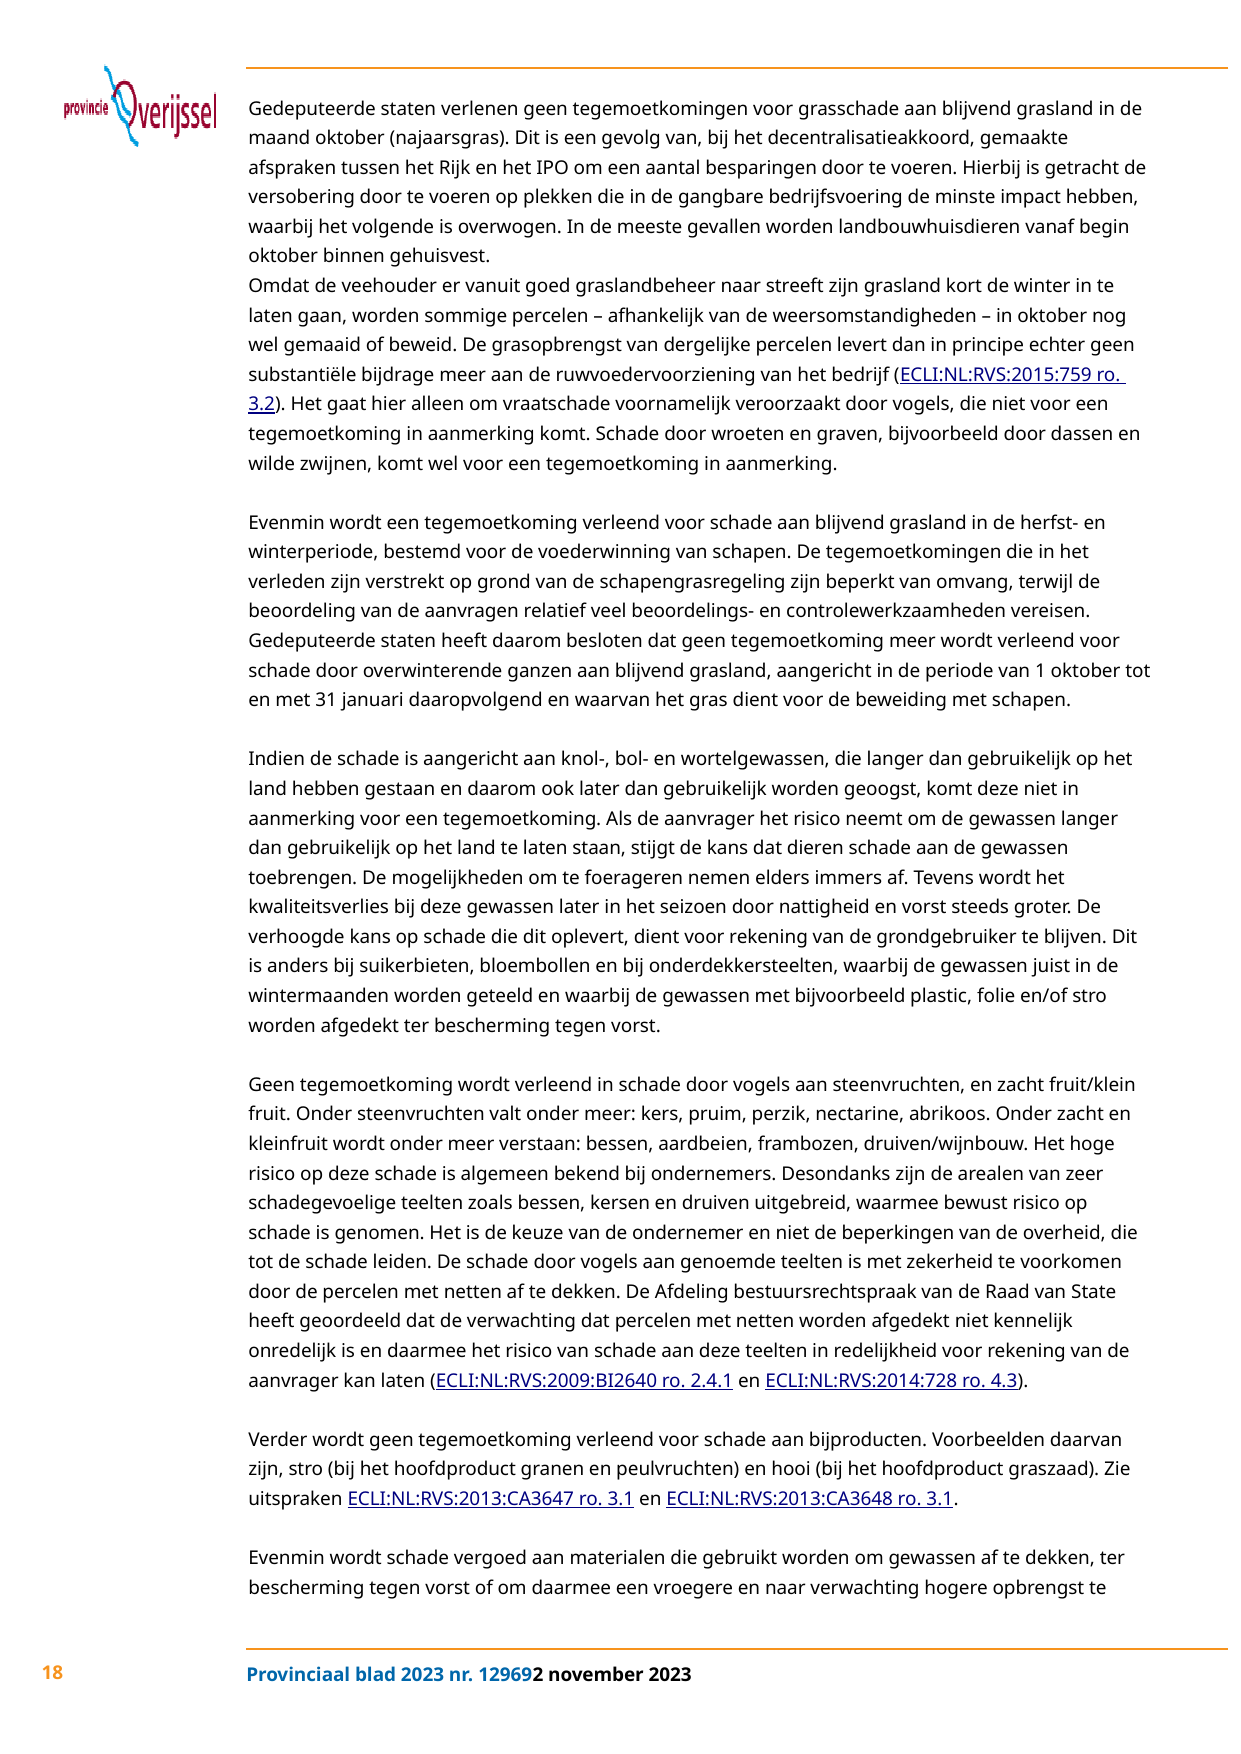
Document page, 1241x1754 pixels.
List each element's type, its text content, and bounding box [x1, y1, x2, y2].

text Omdat de veehouder er vanuit goed graslandbeheer naar streeft zijn grasland kort de winter in te laten gaan, worden sommige percelen – afhankelijk van de weersomstandigheden – in oktober nog wel gemaaid of beweid. De grasopbrengst van dergelijke percelen levert dan in principe echter geen substantiële bijdrage meer aan de ruwvoedervoorziening van het bedrijf (ECLI:NL:RVS:2015:759 ro. 3.2). Het gaat hier alleen om vraatschade voornamelijk veroorzaakt door vogels, die niet voor een tegemoetkoming in aanmerking komt. Schade door wroeten en graven, bijvoorbeeld door dassen en wilde zwijnen, komt wel voor een tegemoetkoming in aanmerking. [248, 272, 1152, 476]
text Indien de schade is aangericht aan knol-, bol- en wortelgewassen, die langer dan gebruikelijk op het land hebben gestaan en daarom ook later dan gebruikelijk worden geoogst, komt deze niet in aanmerking voor een tegemoetkoming. Als de aanvrager het risico neemt om de gewassen langer dan gebruikelijk op het land te laten staan, stijgt de kans dat dieren schade aan de gewassen toebrengen. De mogelijkheden om te foerageren nemen elders immers af. Tevens wordt het kwaliteitsverlies bij deze gewassen later in het seizoen door nattigheid en vorst steeds groter. De verhoogde kans op schade die dit oplevert, dient voor rekening van de grondgebruiker te blijven. Dit is anders bij suikerbieten, bloembollen en bij onderdekkersteelten, waarbij de gewassen juist in de wintermaanden worden geteeld en waarbij de gewassen met bijvoorbeeld plastic, folie en/of stro worden afgedekt ter bescherming tegen vorst. [248, 746, 1152, 1038]
text Verder wordt geen tegemoetkoming verleend voor schade aan bijproducten. Voorbeelden daarvan zijn, stro (bij het hoofdproduct granen en peulvruchten) en hooi (bij het hoofdproduct graszaad). Zie uitspraken ECLI:NL:RVS:2013:CA3647 ro. 3.1 en ECLI:NL:RVS:2013:CA3648 ro. 3.1. [248, 1426, 1152, 1511]
picture [41, 47, 231, 172]
text Geen tegemoetkoming wordt verleend in schade door vogels aan steenvruchten, en zacht fruit/klein fruit. Onder steenvruchten valt onder meer: kers, pruim, perzik, nectarine, abrikoos. Onder zacht en kleinfruit wordt onder meer verstaan: bessen, aardbeien, frambozen, druiven/wijnbouw. Het hoge risico op deze schade is algemeen bekend bij ondernemers. Desondanks zijn de arealen van zeer schadegevoelige teelten zoals bessen, kersen en druiven uitgebreid, waarmee bewust risico op schade is genomen. Het is de keuze van de ondernemer en niet de beperkingen van de overheid, die tot de schade leiden. De schade door vogels aan genoemde teelten is met zekerheid te voorkomen door de percelen met netten af te dekken. De Afdeling bestuursrechtspraak van de Raad van State heeft geoordeeld dat de verwachting dat percelen met netten worden afgedekt niet kennelijk onredelijk is en daarmee het risico van schade aan deze teelten in redelijkheid voor rekening van de aanvrager kan laten (ECLI:NL:RVS:2009:BI2640 ro. 2.4.1 en ECLI:NL:RVS:2014:728 ro. 4.3). [248, 1071, 1152, 1393]
text Evenmin wordt schade vergoed aan materialen die gebruikt worden om gewassen af te dekken, ter bescherming tegen vorst of om daarmee een vroegere en naar verwachting hogere opbrengst te [248, 1544, 1152, 1600]
text Evenmin wordt een tegemoetkoming verleend voor schade aan blijvend grasland in de herfst- en winterperiode, bestemd voor de voederwinning van schapen. De tegemoetkomingen die in het verleden zijn verstrekt op grond van de schapengrasregeling zijn beperkt van omvang, terwijl de beoordeling van de aanvragen relatief veel beoordelings- en controlewerkzaamheden vereisen. Gedeputeerde staten heeft daarom besloten dat geen tegemoetkoming meer wordt verleend voor schade door overwinterende ganzen aan blijvend grasland, aangericht in de periode van 1 oktober tot en met 31 januari daaropvolgend en waarvan het gras dient voor de beweiding met schapen. [248, 509, 1152, 712]
text Gedeputeerde staten verlenen geen tegemoetkomingen voor grasschade aan blijvend grasland in de maand oktober (najaarsgras). Dit is een gevolg van, bij het decentralisatieakkoord, gemaakte afspraken tussen het Rijk en het IPO om een aantal besparingen door te voeren. Hierbij is getracht de versobering door te voeren op plekken die in de gangbare bedrijfsvoering de minste impact hebben, waarbij het volgende is overwogen. In de meeste gevallen worden landbouwhuisdieren vanaf begin oktober binnen gehuisvest. [248, 95, 1152, 268]
